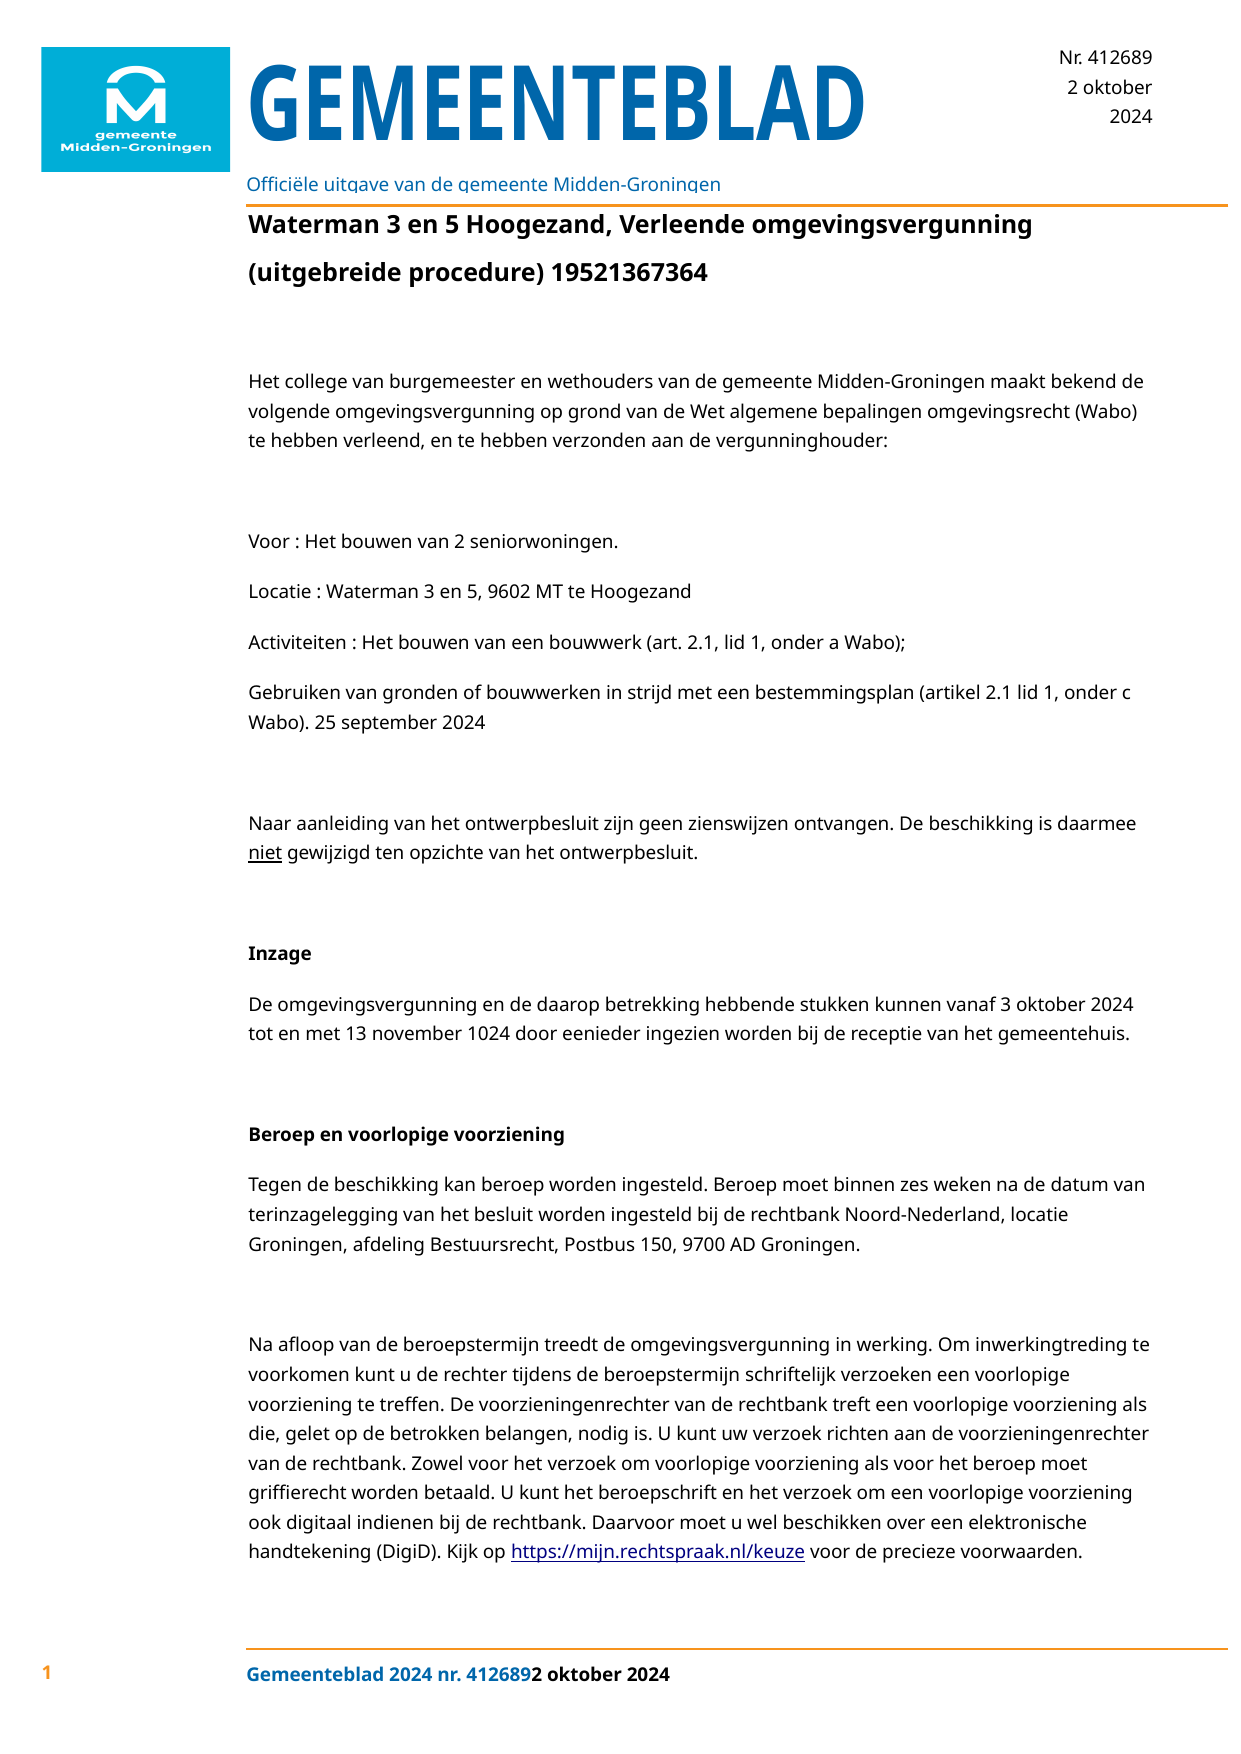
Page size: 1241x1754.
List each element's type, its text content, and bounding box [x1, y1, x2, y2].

text Voor : Het bouwen van 2 seniorwoningen. [248, 528, 1152, 554]
text Naar aanleiding van het ontwerpbesluit zijn geen zienswijzen ontvangen. De beschikking is daarmee niet gewijzigd ten opzichte van het ontwerpbesluit. [248, 810, 1152, 865]
text Tegen de beschikking kan beroep worden ingesteld. Beroep moet binnen zes weken na de datum van terinzagelegging van het besluit worden ingesteld bij de rechtbank Noord-Nederland, locatie Groningen, afdeling Bestuursrecht, Postbus 150, 9700 AD Groningen. [248, 1172, 1152, 1257]
text Locatie : Waterman 3 en 5, 9602 MT te Hoogezand [248, 579, 1152, 604]
text Inzage [248, 940, 1152, 966]
text Activiteiten : Het bouwen van een bouwwerk (art. 2.1, lid 1, onder a Wabo); [248, 629, 1152, 655]
text De omgevingsvergunning en de daarop betrekking hebbende stukken kunnen vanaf 3 oktober 2024 tot en met 13 november 1024 door eenieder ingezien worden bij de receptie van het gemeentehuis. [248, 991, 1152, 1046]
text Het college van burgemeester en wethouders van de gemeente Midden-Groningen maakt bekend de volgende omgevingsvergunning op grond van de Wet algemene bepalingen omgevingsrecht (Wabo) te hebben verleend, en te hebben verzonden aan de vergunninghouder: [248, 368, 1152, 453]
picture [184, 146, 190, 153]
picture [107, 89, 165, 122]
text Beroep en voorlopige voorziening [248, 1121, 1152, 1147]
text Gebruiken van gronden of bouwwerken in strijd met een bestemmingsplan (artikel 2.1 lid 1, onder c Wabo). 25 september 2024 [248, 679, 1152, 735]
text Waterman 3 en 5 Hoogezand, Verleende omgevingsvergunning (uitgebreide procedure) 19521367364 [248, 207, 1152, 288]
text Na afloop van de beroepstermijn treedt de omgevingsvergunning in werking. Om inwerkingtreding te voorkomen kunt u de rechter tijdens de beroepstermijn schriftelijk verzoeken een voorlopige voorziening te treffen. De voorzieningenrechter van de rechtbank treft een voorlopige voorziening als die, gelet op de betrokken belangen, nodig is. U kunt uw verzoek richten aan de voorzieningenrechter van de rechtbank. Zowel voor het verzoek om voorlopige voorziening als voor het beroep moet griffierecht worden betaald. U kunt het beroepschrift en het verzoek om een voorlopige voorziening ook digitaal indienen bij de rechtbank. Daarvoor moet u wel beschikken over een elektronische handtekening (DigiD). Kijk op https://mijn.rechtspraak.nl/keuze voor de precieze voorwaarden. [248, 1332, 1152, 1564]
picture [108, 66, 164, 82]
